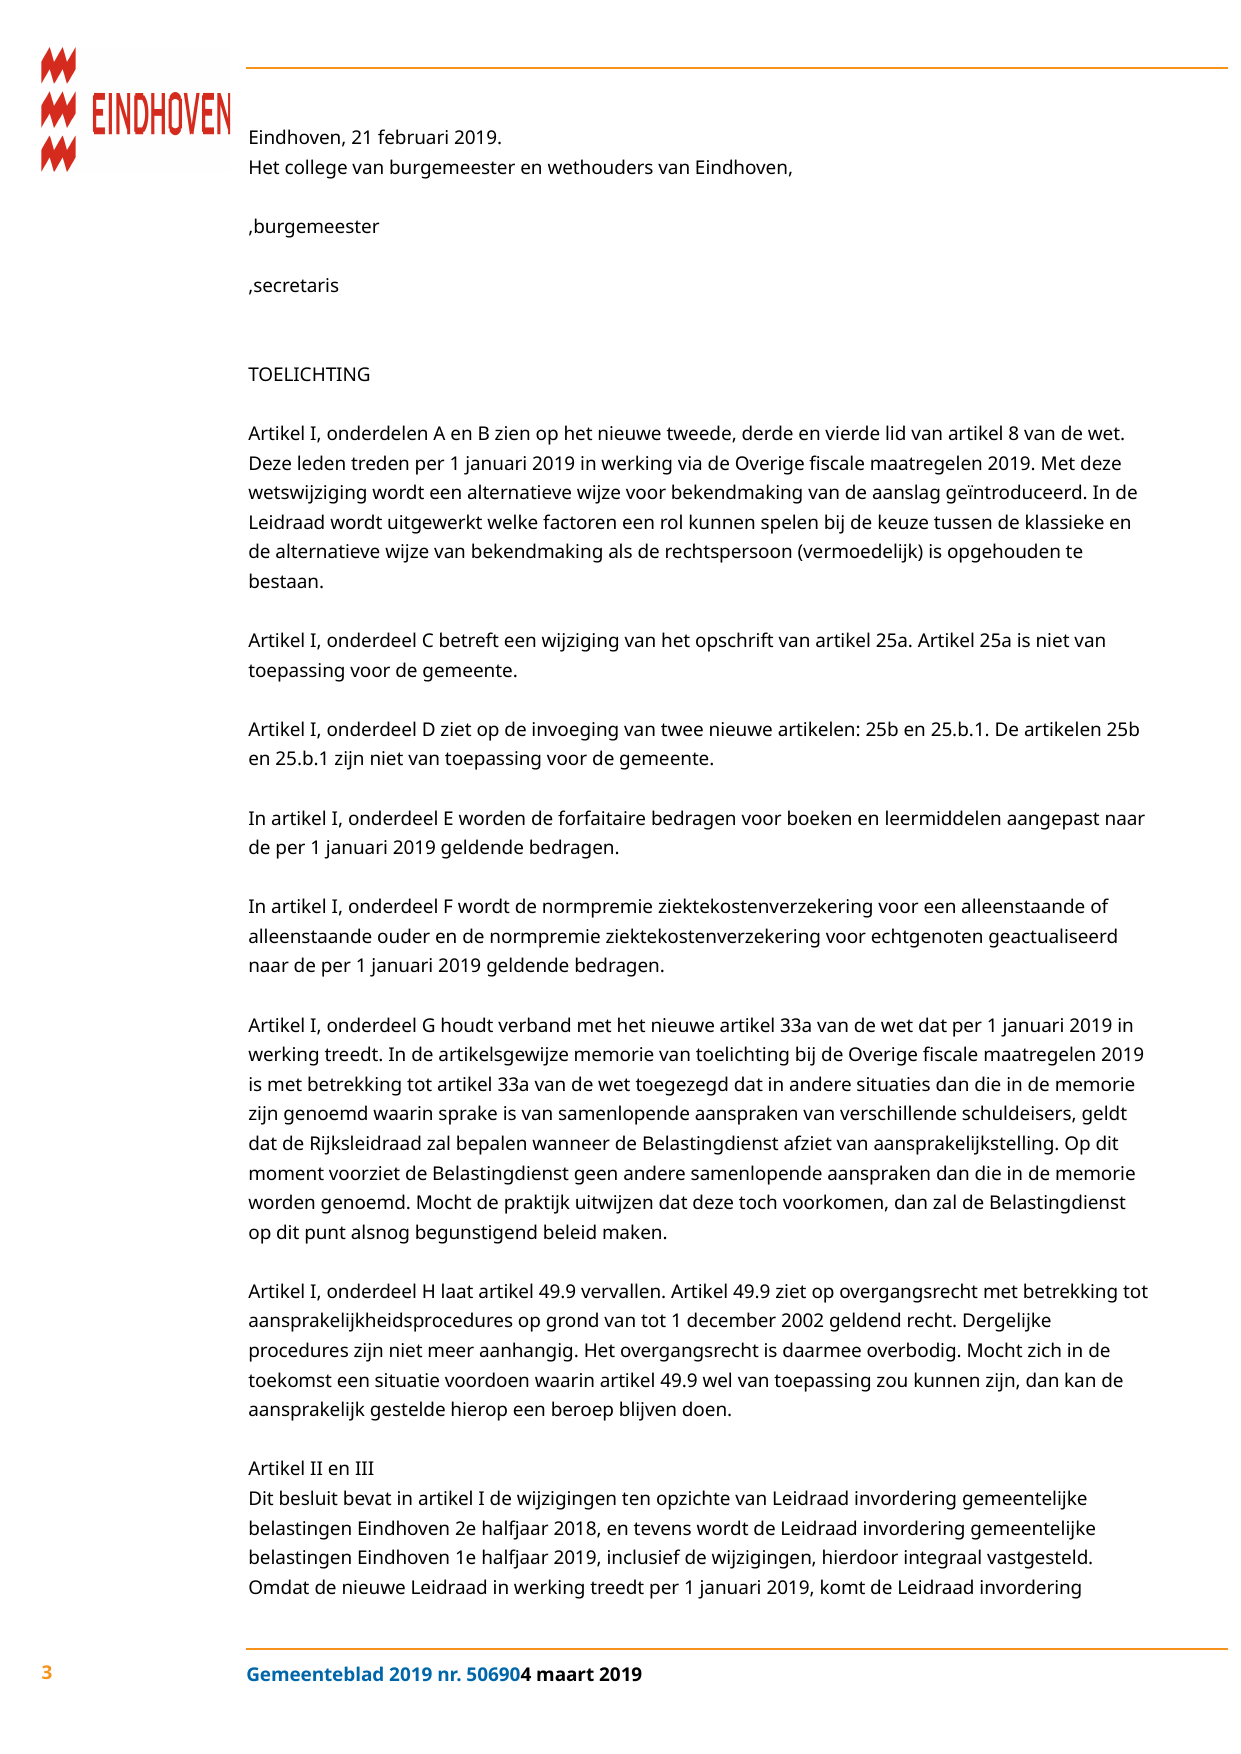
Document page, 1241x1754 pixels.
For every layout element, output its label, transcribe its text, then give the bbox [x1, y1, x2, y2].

text Artikel II en III [248, 1456, 1152, 1481]
text Artikel I, onderdelen A en B zien op het nieuwe tweede, derde en vierde lid van artikel 8 van de wet. Deze leden treden per 1 januari 2019 in werking via de Overige fiscale maatregelen 2019. Met deze wetswijziging wordt een alternatieve wijze voor bekendmaking van de aanslag geïntroduceerd. In de Leidraad wordt uitgewerkt welke factoren een rol kunnen spelen bij de keuze tussen de klassieke en de alternatieve wijze van bekendmaking als de rechtspersoon (vermoedelijk) is opgehouden te bestaan. [248, 420, 1152, 594]
text Artikel I, onderdeel H laat artikel 49.9 vervallen. Artikel 49.9 ziet op overgangsrecht met betrekking tot aansprakelijkheidsprocedures op grond van tot 1 december 2002 geldend recht. Dergelijke procedures zijn niet meer aanhangig. Het overgangsrecht is daarmee overbodig. Mocht zich in de toekomst een situatie voordoen waarin artikel 49.9 wel van toepassing zou kunnen zijn, dan kan de aansprakelijk gestelde hierop een beroep blijven doen. [248, 1278, 1152, 1422]
text Dit besluit bevat in artikel I de wijzigingen ten opzichte van Leidraad invordering gemeentelijke belastingen Eindhoven 2e halfjaar 2018, en tevens wordt de Leidraad invordering gemeentelijke belastingen Eindhoven 1e halfjaar 2019, inclusief de wijzigingen, hierdoor integraal vastgesteld. Omdat de nieuwe Leidraad in werking treedt per 1 januari 2019, komt de Leidraad invordering [248, 1485, 1152, 1600]
text Artikel I, onderdeel D ziet op de invoeging van twee nieuwe artikelen: 25b en 25.b.1. De artikelen 25b en 25.b.1 zijn niet van toepassing voor de gemeente. [248, 716, 1152, 771]
text In artikel I, onderdeel F wordt de normpremie ziektekostenverzekering voor een alleenstaande of alleenstaande ouder en de normpremie ziektekostenverzekering voor echtgenoten geactualiseerd naar de per 1 januari 2019 geldende bedragen. [248, 893, 1152, 978]
text ,secretaris [248, 272, 1152, 298]
text Artikel I, onderdeel C betreft een wijziging van het opschrift van artikel 25a. Artikel 25a is niet van toepassing voor de gemeente. [248, 627, 1152, 683]
text In artikel I, onderdeel E worden de forfaitaire bedragen voor boeken en leermiddelen aangepast naar de per 1 januari 2019 geldende bedragen. [248, 805, 1152, 860]
picture [41, 47, 231, 172]
text TOELICHTING [248, 361, 1152, 387]
text Het college van burgemeester en wethouders van Eindhoven, [248, 154, 1152, 180]
text Eindhoven, 21 februari 2019. [248, 124, 1152, 150]
text ,burgemeester [248, 213, 1152, 239]
text Artikel I, onderdeel G houdt verband met het nieuwe artikel 33a van de wet dat per 1 januari 2019 in werking treedt. In de artikelsgewijze memorie van toelichting bij de Overige fiscale maatregelen 2019 is met betrekking tot artikel 33a van de wet toegezegd dat in andere situaties dan die in de memorie zijn genoemd waarin sprake is van samenlopende aanspraken van verschillende schuldeisers, geldt dat de Rijksleidraad zal bepalen wanneer de Belastingdienst afziet van aansprakelijkstelling. Op dit moment voorziet de Belastingdienst geen andere samenlopende aanspraken dan die in de memorie worden genoemd. Mocht de praktijk uitwijzen dat deze toch voorkomen, dan zal de Belastingdienst op dit punt alsnog begunstigend beleid maken. [248, 1012, 1152, 1245]
